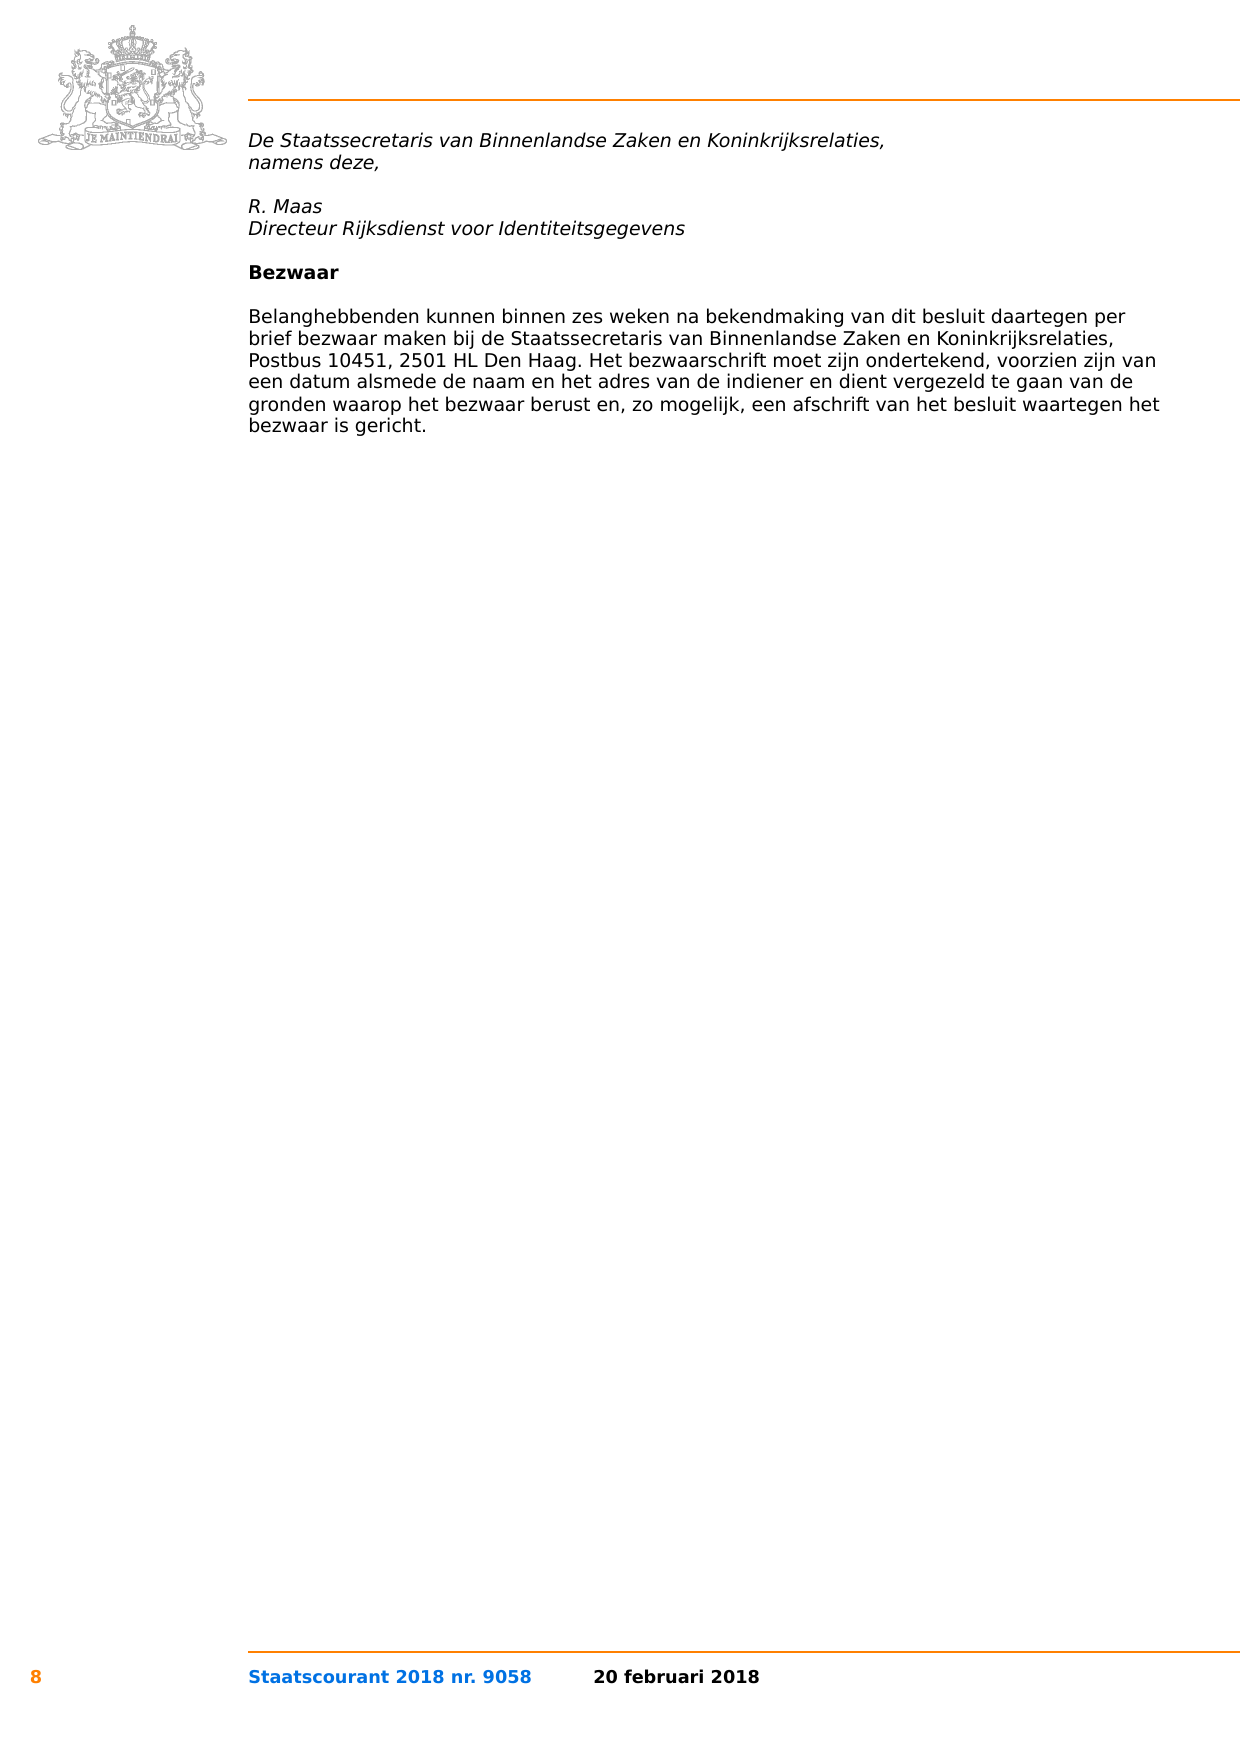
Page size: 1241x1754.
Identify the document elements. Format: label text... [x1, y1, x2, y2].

text De Staatssecretaris van Binnenlandse Zaken en Koninkrijksrelaties, namens deze, R. Maas Directeur Rijksdienst voor Identiteitsgegevens [248, 130, 1163, 240]
text Bezwaar [248, 262, 1163, 284]
text Belanghebbenden kunnen binnen zes weken na bekendmaking van dit besluit daartegen per brief bezwaar maken bij de Staatssecretaris van Binnenlandse Zaken en Koninkrijksrelaties, Postbus 10451, 2501 HL Den Haag. Het bezwaarschrift moet zijn ondertekend, voorzien zijn van een datum alsmede de naam en het adres van de indiener en dient vergezeld te gaan van de gronden waarop het bezwaar berust en, zo mogelijk, een afschrift van het besluit waartegen het bezwaar is gericht. [248, 306, 1163, 437]
picture [38, 25, 227, 150]
